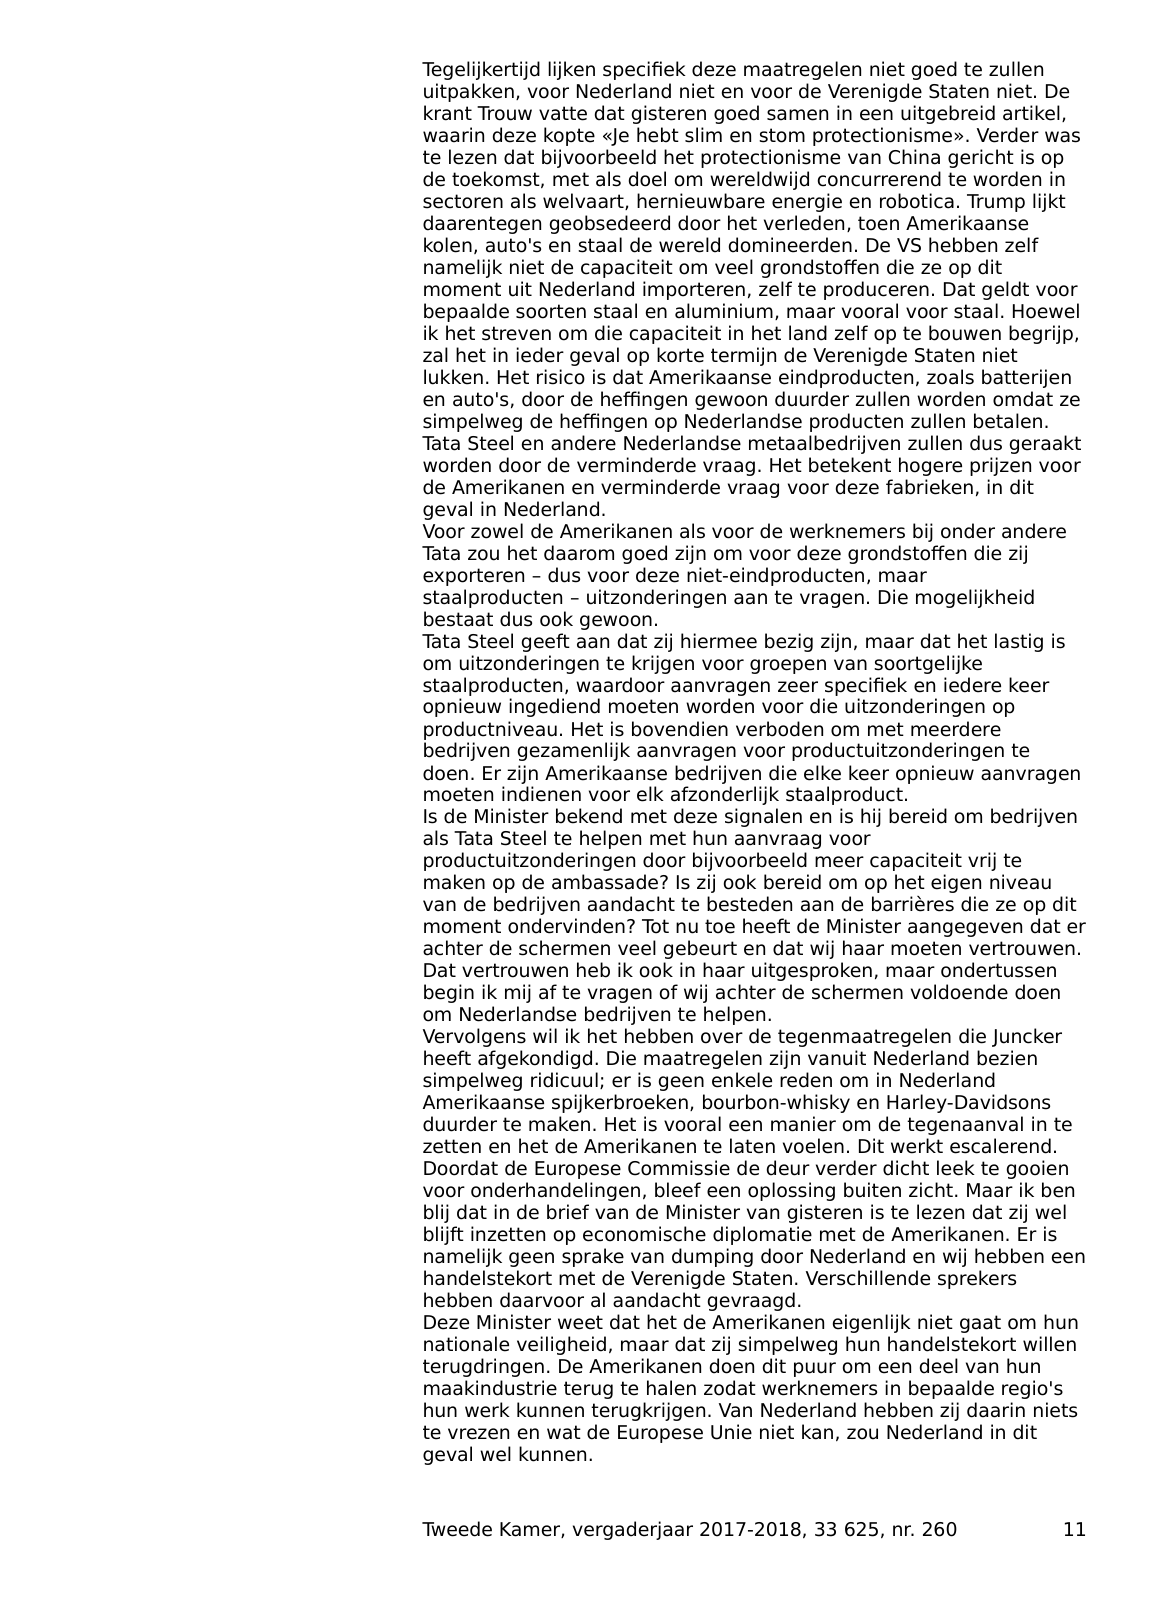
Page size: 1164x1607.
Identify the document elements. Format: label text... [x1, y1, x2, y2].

text Doordat de Europese Commissie de deur verder dicht leek te gooien voor onderhandelingen, bleef een oplossing buiten zicht. Maar ik ben blij dat in de brief van de Minister van gisteren is te lezen dat zij wel blijft inzetten op economische diplomatie met de Amerikanen. Er is namelijk geen sprake van dumping door Nederland en wij hebben een handelstekort met de Verenigde Staten. Verschillende sprekers hebben daarvoor al aandacht gevraagd. [422, 1158, 1087, 1312]
text Voor zowel de Amerikanen als voor de werknemers bij onder andere Tata zou het daarom goed zijn om voor deze grondstoffen die zij exporteren – dus voor deze niet-eindproducten, maar staalproducten – uitzonderingen aan te vragen. Die mogelijkheid bestaat dus ook gewoon. [422, 521, 1087, 631]
text Deze Minister weet dat het de Amerikanen eigenlijk niet gaat om hun nationale veiligheid, maar dat zij simpelweg hun handelstekort willen terugdringen. De Amerikanen doen dit puur om een deel van hun maakindustrie terug te halen zodat werknemers in bepaalde regio's hun werk kunnen terugkrijgen. Van Nederland hebben zij daarin niets te vrezen en wat de Europese Unie niet kan, zou Nederland in dit geval wel kunnen. [422, 1312, 1087, 1466]
text Tegelijkertijd lijken specifiek deze maatregelen niet goed te zullen uitpakken, voor Nederland niet en voor de Verenigde Staten niet. De krant Trouw vatte dat gisteren goed samen in een uitgebreid artikel, waarin deze kopte «Je hebt slim en stom protectionisme». Verder was te lezen dat bijvoorbeeld het protectionisme van China gericht is op de toekomst, met als doel om wereldwijd concurrerend te worden in sectoren als welvaart, hernieuwbare energie en robotica. Trump lijkt daarentegen geobsedeerd door het verleden, toen Amerikaanse kolen, auto's en staal de wereld domineerden. De VS hebben zelf namelijk niet de capaciteit om veel grondstoffen die ze op dit moment uit Nederland importeren, zelf te produceren. Dat geldt voor bepaalde soorten staal en aluminium, maar vooral voor staal. Hoewel ik het streven om die capaciteit in het land zelf op te bouwen begrijp, zal het in ieder geval op korte termijn de Verenigde Staten niet lukken. Het risico is dat Amerikaanse eindproducten, zoals batterijen en auto's, door de heffingen gewoon duurder zullen worden omdat ze simpelweg de heffingen op Nederlandse producten zullen betalen. Tata Steel en andere Nederlandse metaalbedrijven zullen dus geraakt worden door de verminderde vraag. Het betekent hogere prijzen voor de Amerikanen en verminderde vraag voor deze fabrieken, in dit geval in Nederland. [422, 59, 1087, 521]
text Vervolgens wil ik het hebben over de tegenmaatregelen die Juncker heeft afgekondigd. Die maatregelen zijn vanuit Nederland bezien simpelweg ridicuul; er is geen enkele reden om in Nederland Amerikaanse spijkerbroeken, bourbon-whisky en Harley-Davidsons duurder te maken. Het is vooral een manier om de tegenaanval in te zetten en het de Amerikanen te laten voelen. Dit werkt escalerend. [422, 1026, 1087, 1158]
text Tata Steel geeft aan dat zij hiermee bezig zijn, maar dat het lastig is om uitzonderingen te krijgen voor groepen van soortgelijke staalproducten, waardoor aanvragen zeer specifiek en iedere keer opnieuw ingediend moeten worden voor die uitzonderingen op productniveau. Het is bovendien verboden om met meerdere bedrijven gezamenlijk aanvragen voor productuitzonderingen te doen. Er zijn Amerikaanse bedrijven die elke keer opnieuw aanvragen moeten indienen voor elk afzonderlijk staalproduct. [422, 631, 1087, 806]
text Is de Minister bekend met deze signalen en is hij bereid om bedrijven als Tata Steel te helpen met hun aanvraag voor productuitzonderingen door bijvoorbeeld meer capaciteit vrij te maken op de ambassade? Is zij ook bereid om op het eigen niveau van de bedrijven aandacht te besteden aan de barrières die ze op dit moment ondervinden? Tot nu toe heeft de Minister aangegeven dat er achter de schermen veel gebeurt en dat wij haar moeten vertrouwen. Dat vertrouwen heb ik ook in haar uitgesproken, maar ondertussen begin ik mij af te vragen of wij achter de schermen voldoende doen om Nederlandse bedrijven te helpen. [422, 806, 1087, 1026]
